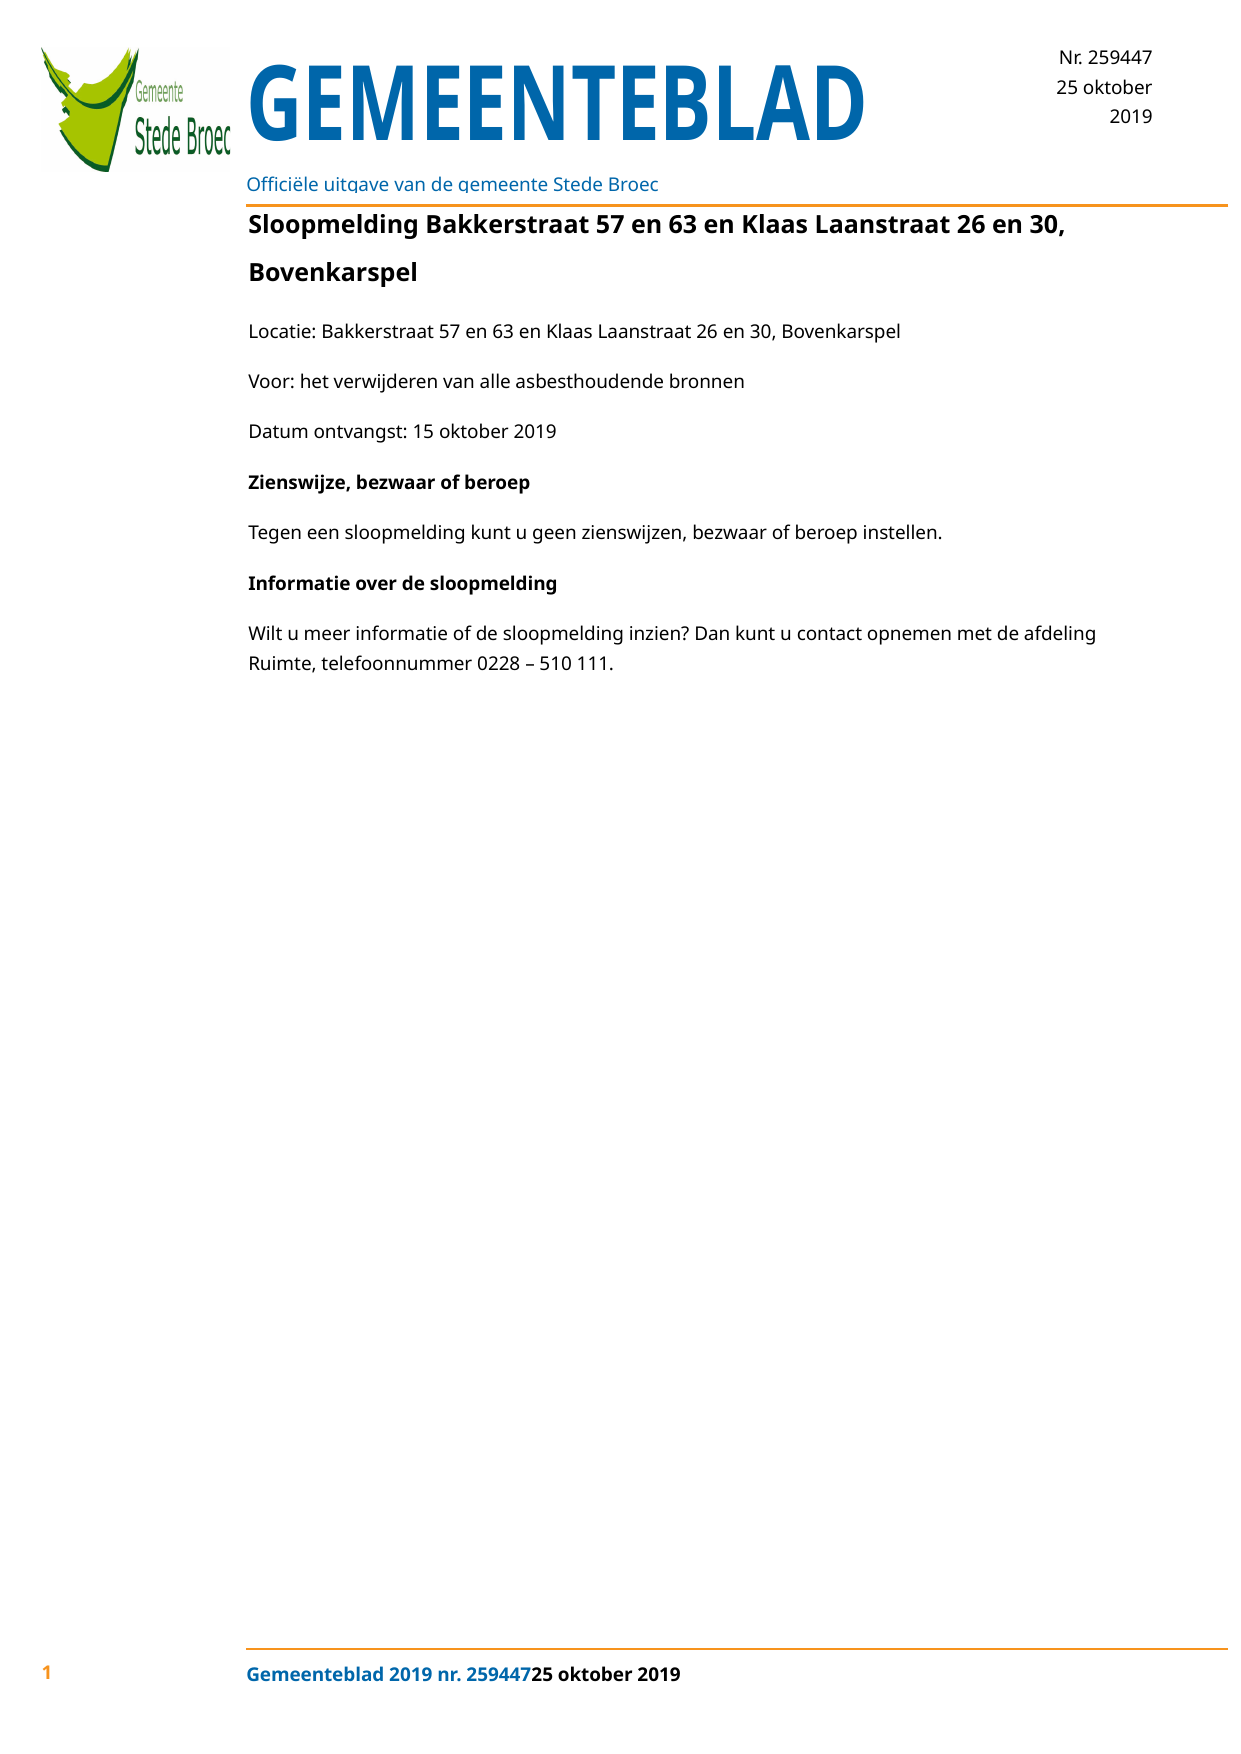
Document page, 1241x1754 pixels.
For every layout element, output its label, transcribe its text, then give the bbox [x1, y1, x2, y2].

text Sloopmelding Bakkerstraat 57 en 63 en Klaas Laanstraat 26 en 30, Bovenkarspel [248, 207, 1152, 288]
text Datum ontvangst: 15 oktober 2019 [248, 419, 1152, 444]
text Zienswijze, bezwaar of beroep [248, 469, 1152, 495]
text Tegen een sloopmelding kunt u geen zienswijzen, bezwaar of beroep instellen. [248, 519, 1152, 545]
text Voor: het verwijderen van alle asbesthoudende bronnen [248, 368, 1152, 394]
text Informatie over de sloopmelding [248, 570, 1152, 596]
picture [41, 47, 231, 172]
text Locatie: Bakkerstraat 57 en 63 en Klaas Laanstraat 26 en 30, Bovenkarspel [248, 318, 1152, 344]
text Wilt u meer informatie of de sloopmelding inzien? Dan kunt u contact opnemen met de afdeling Ruimte, telefoonnummer 0228 – 510 111. [248, 620, 1152, 676]
